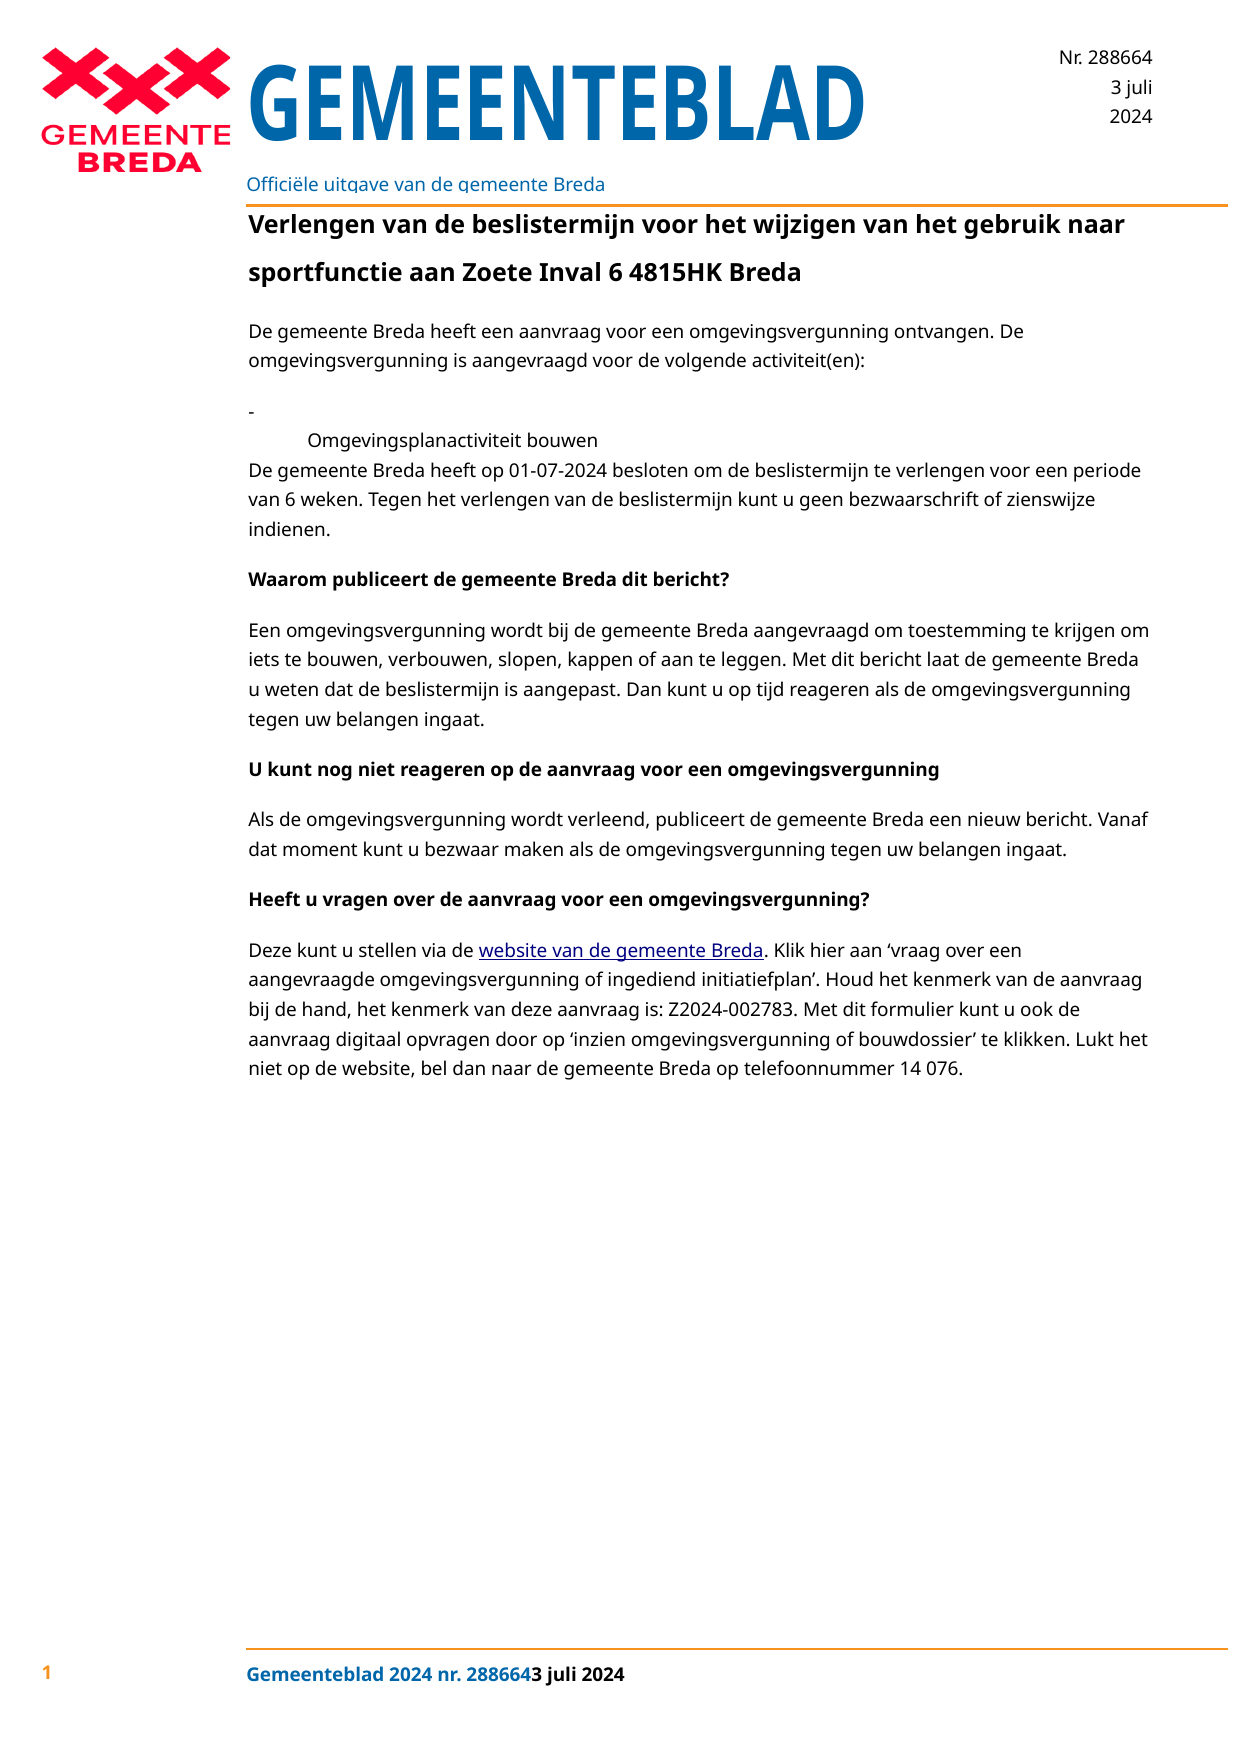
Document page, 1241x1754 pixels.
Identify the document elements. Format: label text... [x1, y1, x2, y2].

list Omgevingsplanactiviteit bouwen [248, 427, 1152, 453]
text U kunt nog niet reageren op de aanvraag voor een omgevingsvergunning [248, 756, 1152, 782]
text Heeft u vragen over de aanvraag voor een omgevingsvergunning? [248, 887, 1152, 912]
text Verlengen van de beslistermijn voor het wijzigen van het gebruik naar sportfunctie aan Zoete Inval 6 4815HK Breda [248, 207, 1152, 288]
text De gemeente Breda heeft een aanvraag voor een omgevingsvergunning ontvangen. De omgevingsvergunning is aangevraagd voor de volgende activiteit(en): [248, 318, 1152, 373]
text Als de omgevingsvergunning wordt verleend, publiceert de gemeente Breda een nieuw bericht. Vanaf dat moment kunt u bezwaar maken als de omgevingsvergunning tegen uw belangen ingaat. [248, 807, 1152, 862]
text Waarom publiceert de gemeente Breda dit bericht? [248, 567, 1152, 592]
picture [41, 47, 231, 172]
text De gemeente Breda heeft op 01-07-2024 besloten om de beslistermijn te verlengen voor een periode van 6 weken. Tegen het verlengen van de beslistermijn kunt u geen bezwaarschrift of zienswijze indienen. [248, 457, 1152, 542]
text Een omgevingsvergunning wordt bij de gemeente Breda aangevraagd om toestemming te krijgen om iets te bouwen, verbouwen, slopen, kappen of aan te leggen. Met dit bericht laat de gemeente Breda u weten dat de beslistermijn is aangepast. Dan kunt u op tijd reageren als de omgevingsvergunning tegen uw belangen ingaat. [248, 617, 1152, 732]
text Deze kunt u stellen via de website van de gemeente Breda. Klik hier aan ‘vraag over een aangevraagde omgevingsvergunning of ingediend initiatiefplan’. Houd het kenmerk van de aanvraag bij de hand, het kenmerk van deze aanvraag is: Z2024-002783. Met dit formulier kunt u ook de aanvraag digitaal opvragen door op ‘inzien omgevingsvergunning of bouwdossier’ te klikken. Lukt het niet op de website, bel dan naar de gemeente Breda op telefoonnummer 14 076. [248, 937, 1152, 1081]
